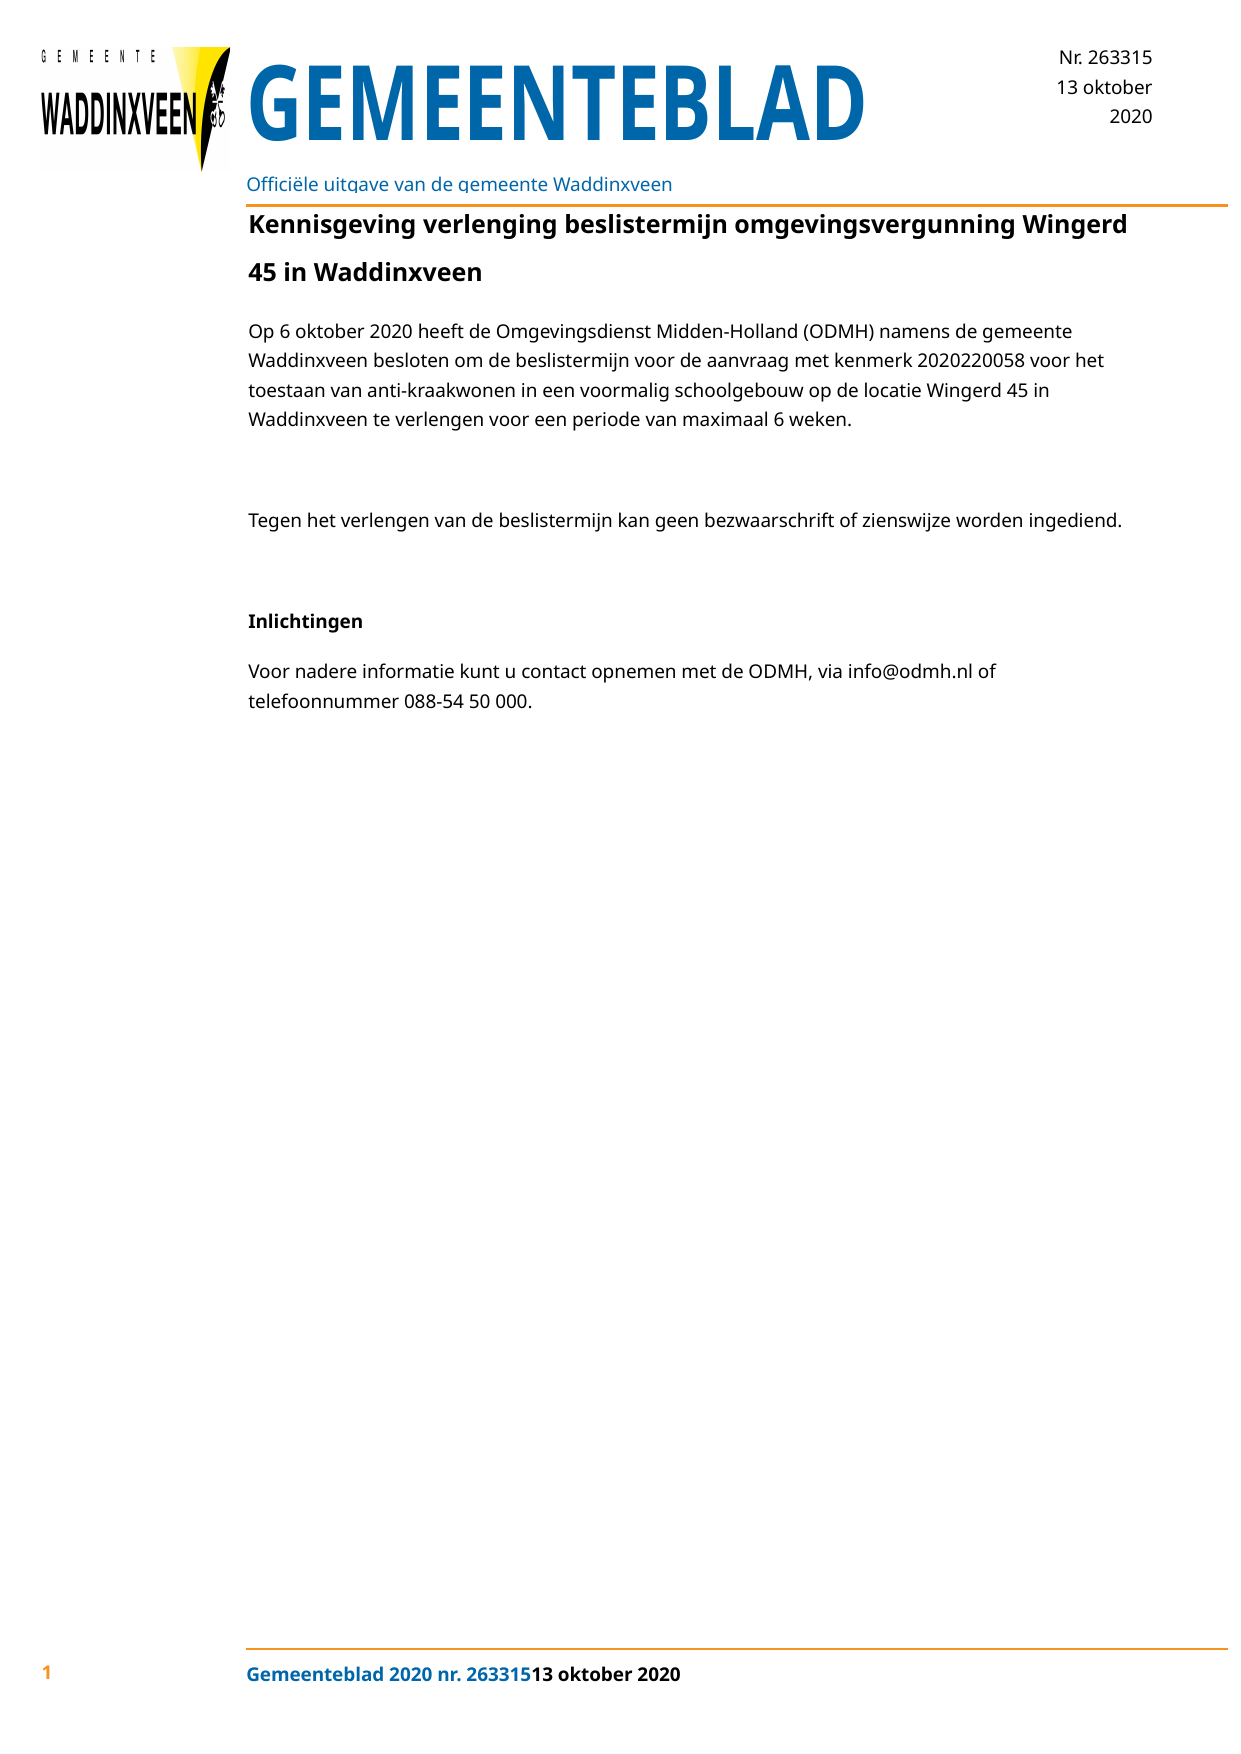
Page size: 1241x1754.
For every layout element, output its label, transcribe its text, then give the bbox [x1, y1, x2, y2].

text Kennisgeving verlenging beslistermijn omgevingsvergunning Wingerd 45 in Waddinxveen [248, 207, 1152, 288]
text Op 6 oktober 2020 heeft de Omgevingsdienst Midden-Holland (ODMH) namens de gemeente Waddinxveen besloten om de beslistermijn voor de aanvraag met kenmerk 2020220058 voor het toestaan van anti-kraakwonen in een voormalig schoolgebouw op de locatie Wingerd 45 in Waddinxveen te verlengen voor een periode van maximaal 6 weken. [248, 318, 1152, 432]
text Inlichtingen [248, 608, 1152, 634]
picture [41, 47, 231, 172]
text Tegen het verlengen van de beslistermijn kan geen bezwaarschrift of zienswijze worden ingediend. [248, 507, 1152, 533]
text Voor nadere informatie kunt u contact opnemen met de ODMH, via info@odmh.nl of telefoonnummer 088-54 50 000. [248, 659, 1152, 714]
